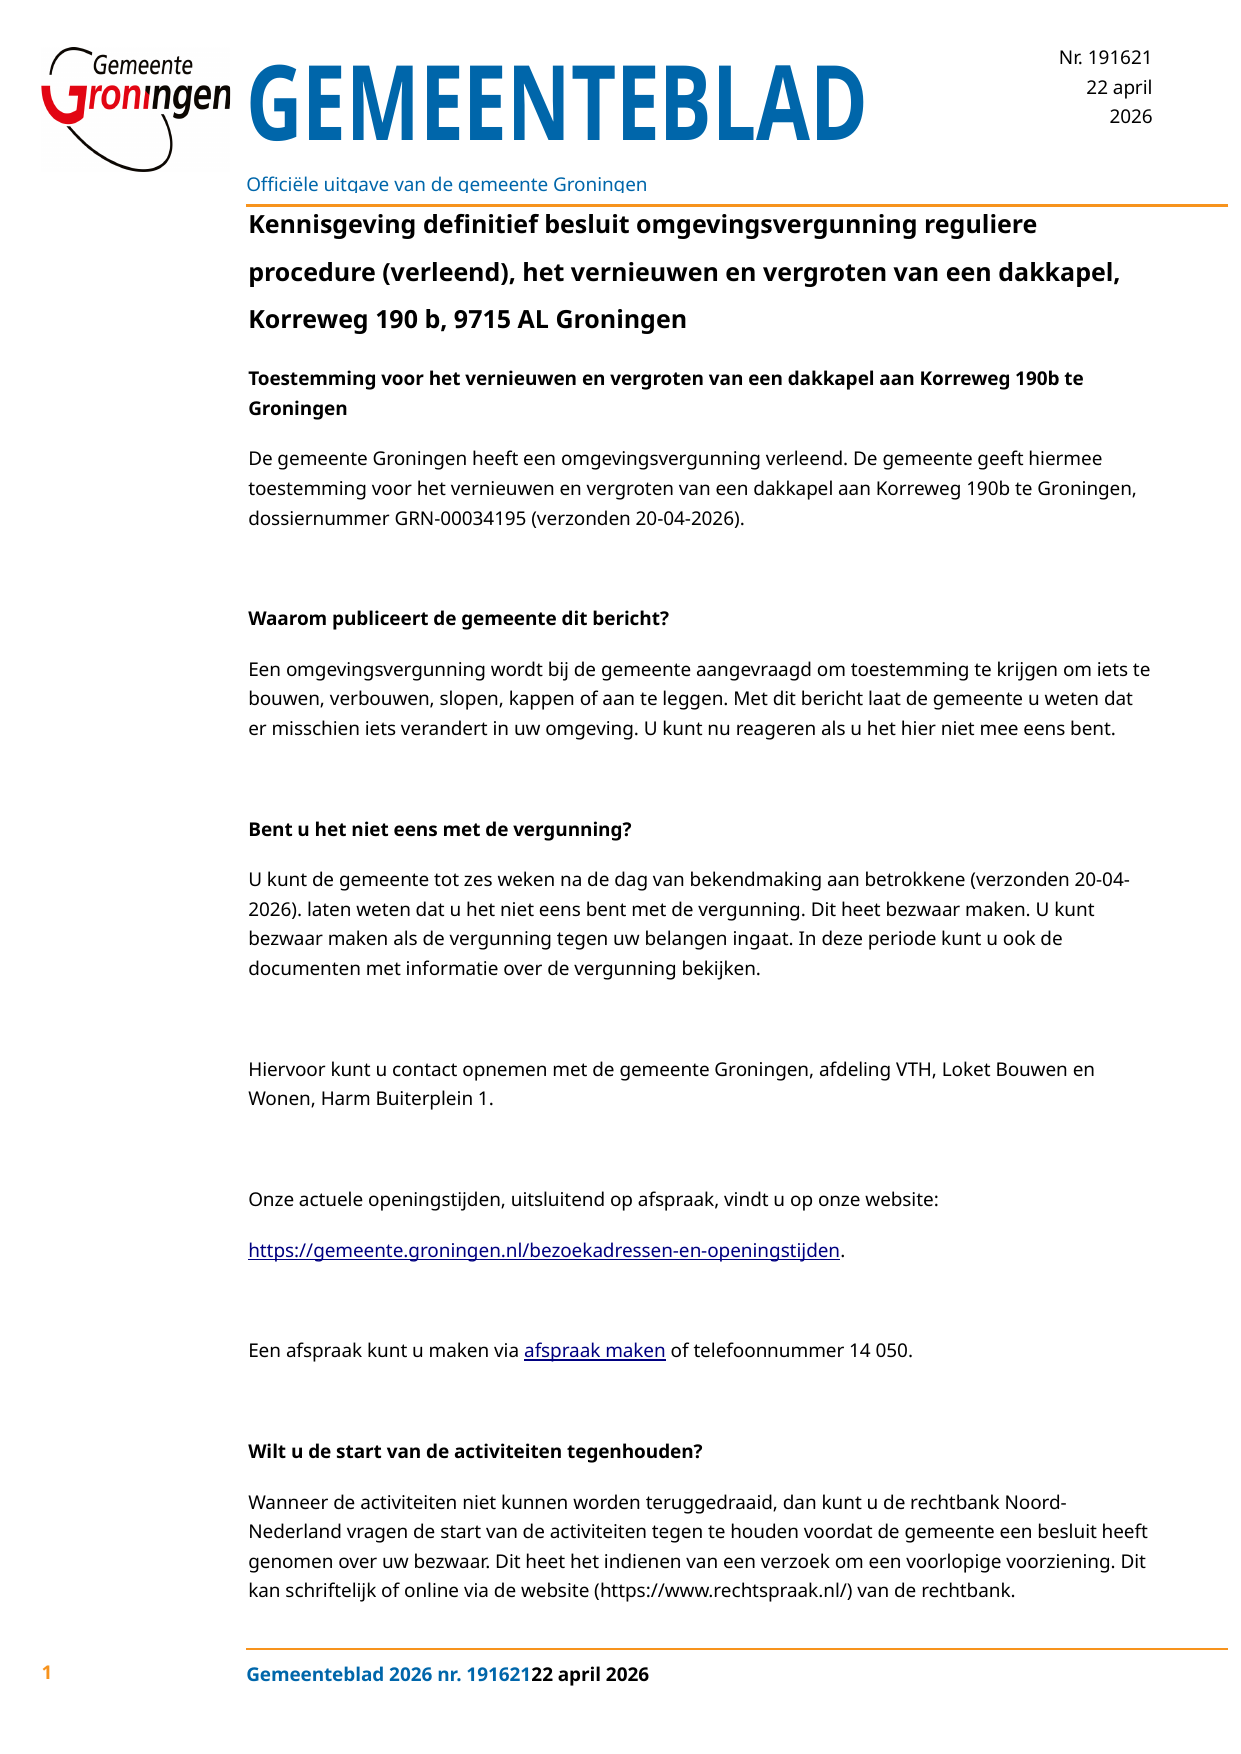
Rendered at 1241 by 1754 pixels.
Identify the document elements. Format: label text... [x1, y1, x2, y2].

picture [41, 47, 231, 172]
text De gemeente Groningen heeft een omgevingsvergunning verleend. De gemeente geeft hiermee toestemming voor het vernieuwen en vergroten van een dakkapel aan Korreweg 190b te Groningen, dossiernummer GRN-00034195 (verzonden 20-04-2026). [248, 446, 1152, 530]
text Kennisgeving definitief besluit omgevingsvergunning reguliere procedure (verleend), het vernieuwen en vergroten van een dakkapel, Korreweg 190 b, 9715 AL Groningen [248, 207, 1152, 336]
text Wilt u de start van de activiteiten tegenhouden? [248, 1438, 1152, 1464]
text U kunt de gemeente tot zes weken na de dag van bekendmaking aan betrokkene (verzonden 20-04-2026). laten weten dat u het niet eens bent met de vergunning. Dit heet bezwaar maken. U kunt bezwaar maken als de vergunning tegen uw belangen ingaat. In deze periode kunt u ook de documenten met informatie over de vergunning bekijken. [248, 866, 1152, 981]
text https://gemeente.groningen.nl/bezoekadressen-en-openingstijden. [248, 1237, 1152, 1262]
text Wanneer de activiteiten niet kunnen worden teruggedraaid, dan kunt u de rechtbank Noord-Nederland vragen de start van de activiteiten tegen te houden voordat de gemeente een besluit heeft genomen over uw bezwaar. Dit heet het indienen van een verzoek om een voorlopige voorziening. Dit kan schriftelijk of online via de website (https://www.rechtspraak.nl/) van de rechtbank. [248, 1489, 1152, 1603]
text Bent u het niet eens met de vergunning? [248, 816, 1152, 842]
text Onze actuele openingstijden, uitsluitend op afspraak, vindt u op onze website: [248, 1186, 1152, 1212]
text Een afspraak kunt u maken via afspraak maken of telefoonnummer 14 050. [248, 1338, 1152, 1363]
text Waarom publiceert de gemeente dit bericht? [248, 606, 1152, 631]
text Een omgevingsvergunning wordt bij de gemeente aangevraagd om toestemming te krijgen om iets te bouwen, verbouwen, slopen, kappen of aan te leggen. Met dit bericht laat de gemeente u weten dat er misschien iets verandert in uw omgeving. U kunt nu reageren als u het hier niet mee eens bent. [248, 656, 1152, 741]
text Hiervoor kunt u contact opnemen met de gemeente Groningen, afdeling VTH, Loket Bouwen en Wonen, Harm Buiterplein 1. [248, 1056, 1152, 1111]
text Toestemming voor het vernieuwen en vergroten van een dakkapel aan Korreweg 190b te Groningen [248, 366, 1152, 421]
